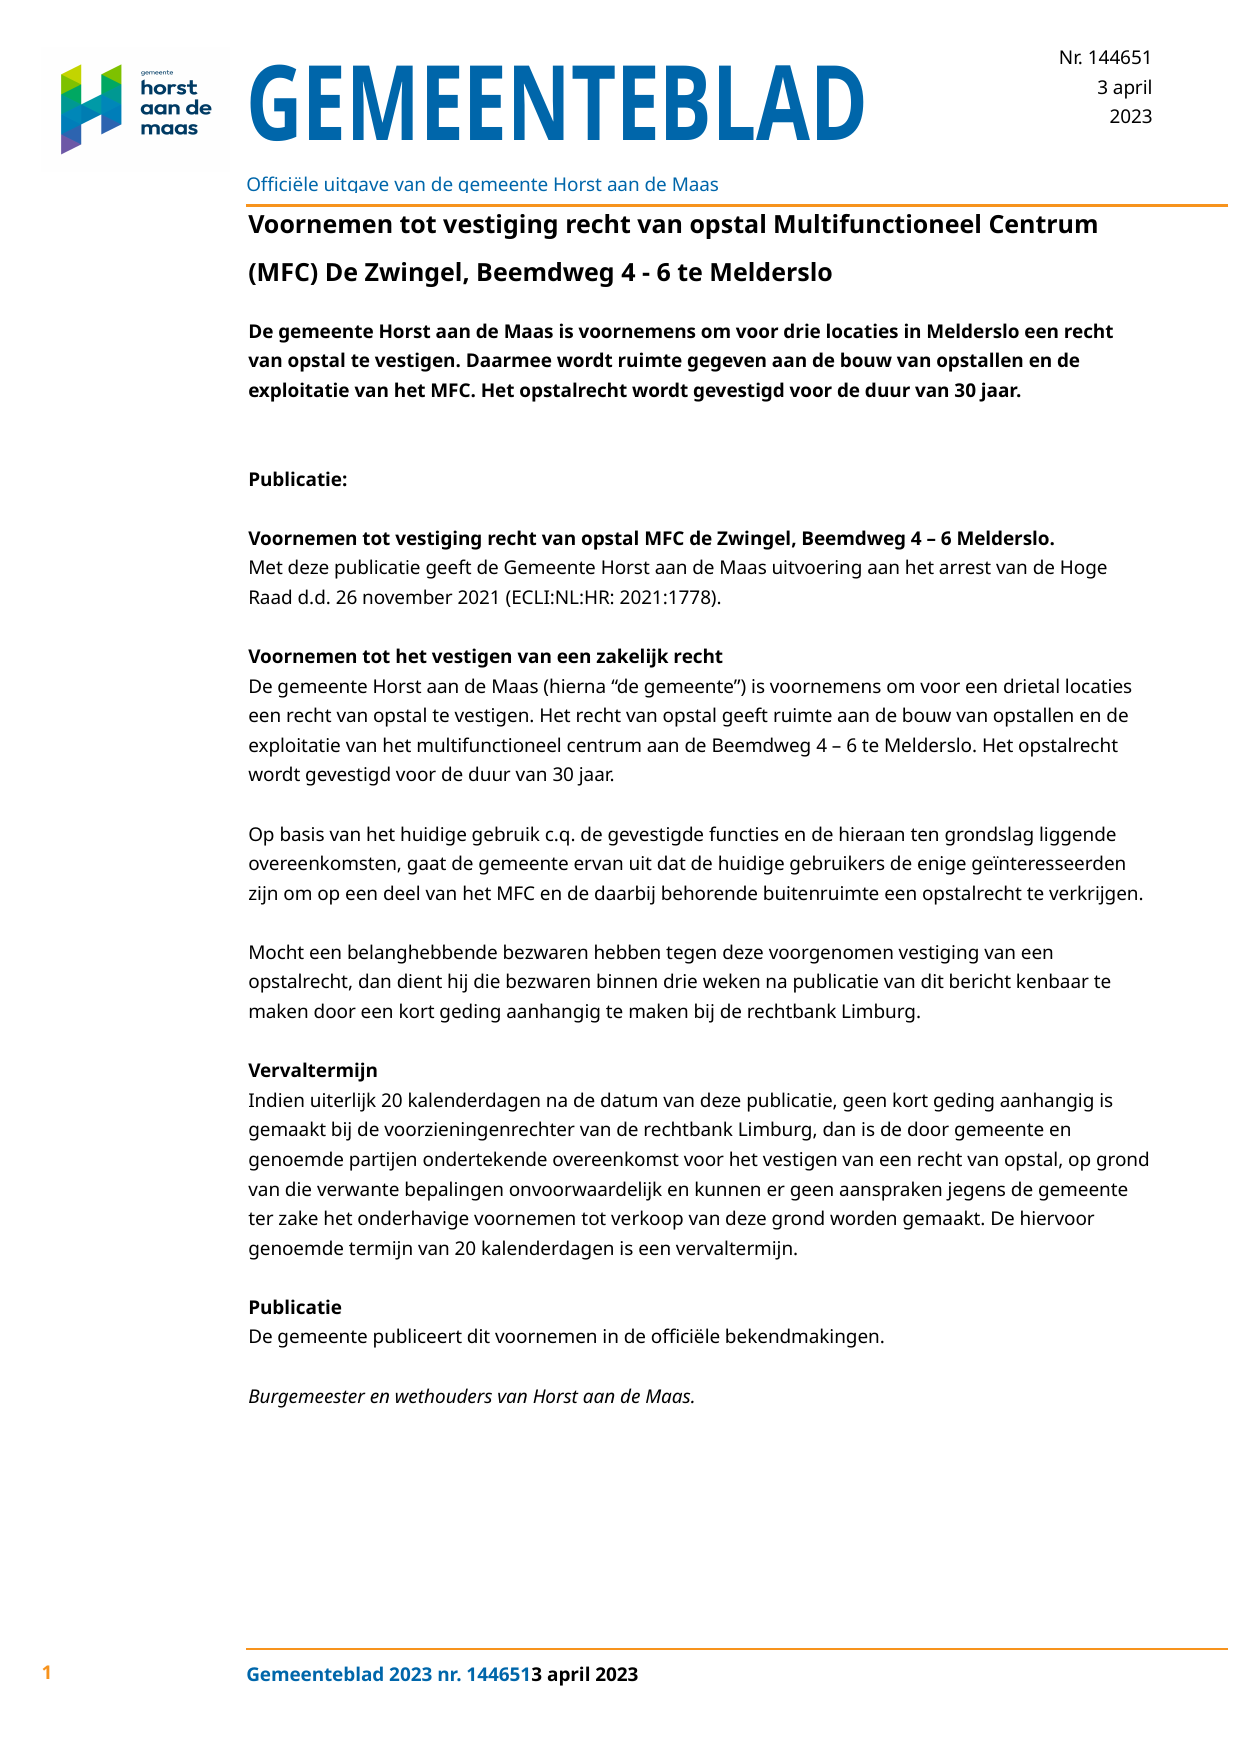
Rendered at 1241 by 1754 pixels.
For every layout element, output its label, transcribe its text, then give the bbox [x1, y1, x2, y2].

text Mocht een belanghebbende bezwaren hebben tegen deze voorgenomen vestiging van een opstalrecht, dan dient hij die bezwaren binnen drie weken na publicatie van dit bericht kenbaar te maken door een kort geding aanhangig te maken bij de rechtbank Limburg. [248, 939, 1152, 1024]
text Burgemeester en wethouders van Horst aan de Maas. [248, 1383, 1152, 1409]
text Publicatie: [248, 466, 1152, 492]
text Voornemen tot vestiging recht van opstal Multifunctioneel Centrum (MFC) De Zwingel, Beemdweg 4 - 6 te Melderslo [248, 207, 1152, 288]
text Publicatie [248, 1294, 1152, 1320]
text Indien uiterlijk 20 kalenderdagen na de datum van deze publicatie, geen kort geding aanhangig is gemaakt bij de voorzieningenrechter van de rechtbank Limburg, dan is de door gemeente en genoemde partijen ondertekende overeenkomst voor het vestigen van een recht van opstal, op grond van die verwante bepalingen onvoorwaardelijk en kunnen er geen aanspraken jegens de gemeente ter zake het onderhavige voornemen tot verkoop van deze grond worden gemaakt. De hiervoor genoemde termijn van 20 kalenderdagen is een vervaltermijn. [248, 1087, 1152, 1261]
text De gemeente Horst aan de Maas (hierna “de gemeente”) is voornemens om voor een drietal locaties een recht van opstal te vestigen. Het recht van opstal geeft ruimte aan de bouw van opstallen en de exploitatie van het multifunctioneel centrum aan de Beemdweg 4 – 6 te Melderslo. Het opstalrecht wordt gevestigd voor de duur van 30 jaar. [248, 673, 1152, 787]
text Vervaltermijn [248, 1057, 1152, 1083]
text Met deze publicatie geeft de Gemeente Horst aan de Maas uitvoering aan het arrest van de Hoge Raad d.d. 26 november 2021 (ECLI:NL:HR: 2021:1778). [248, 554, 1152, 610]
text De gemeente publiceert dit voornemen in de officiële bekendmakingen. [248, 1324, 1152, 1349]
text Voornemen tot vestiging recht van opstal MFC de Zwingel, Beemdweg 4 – 6 Melderslo. [248, 525, 1152, 551]
picture [41, 47, 231, 172]
text De gemeente Horst aan de Maas is voornemens om voor drie locaties in Melderslo een recht van opstal te vestigen. Daarmee wordt ruimte gegeven aan de bouw van opstallen en de exploitatie van het MFC. Het opstalrecht wordt gevestigd voor de duur van 30 jaar. [248, 318, 1152, 403]
text Voornemen tot het vestigen van een zakelijk recht [248, 643, 1152, 669]
text Op basis van het huidige gebruik c.q. de gevestigde functies en de hieraan ten grondslag liggende overeenkomsten, gaat de gemeente ervan uit dat de huidige gebruikers de enige geïnteresseerden zijn om op een deel van het MFC en de daarbij behorende buitenruimte een opstalrecht te verkrijgen. [248, 821, 1152, 906]
